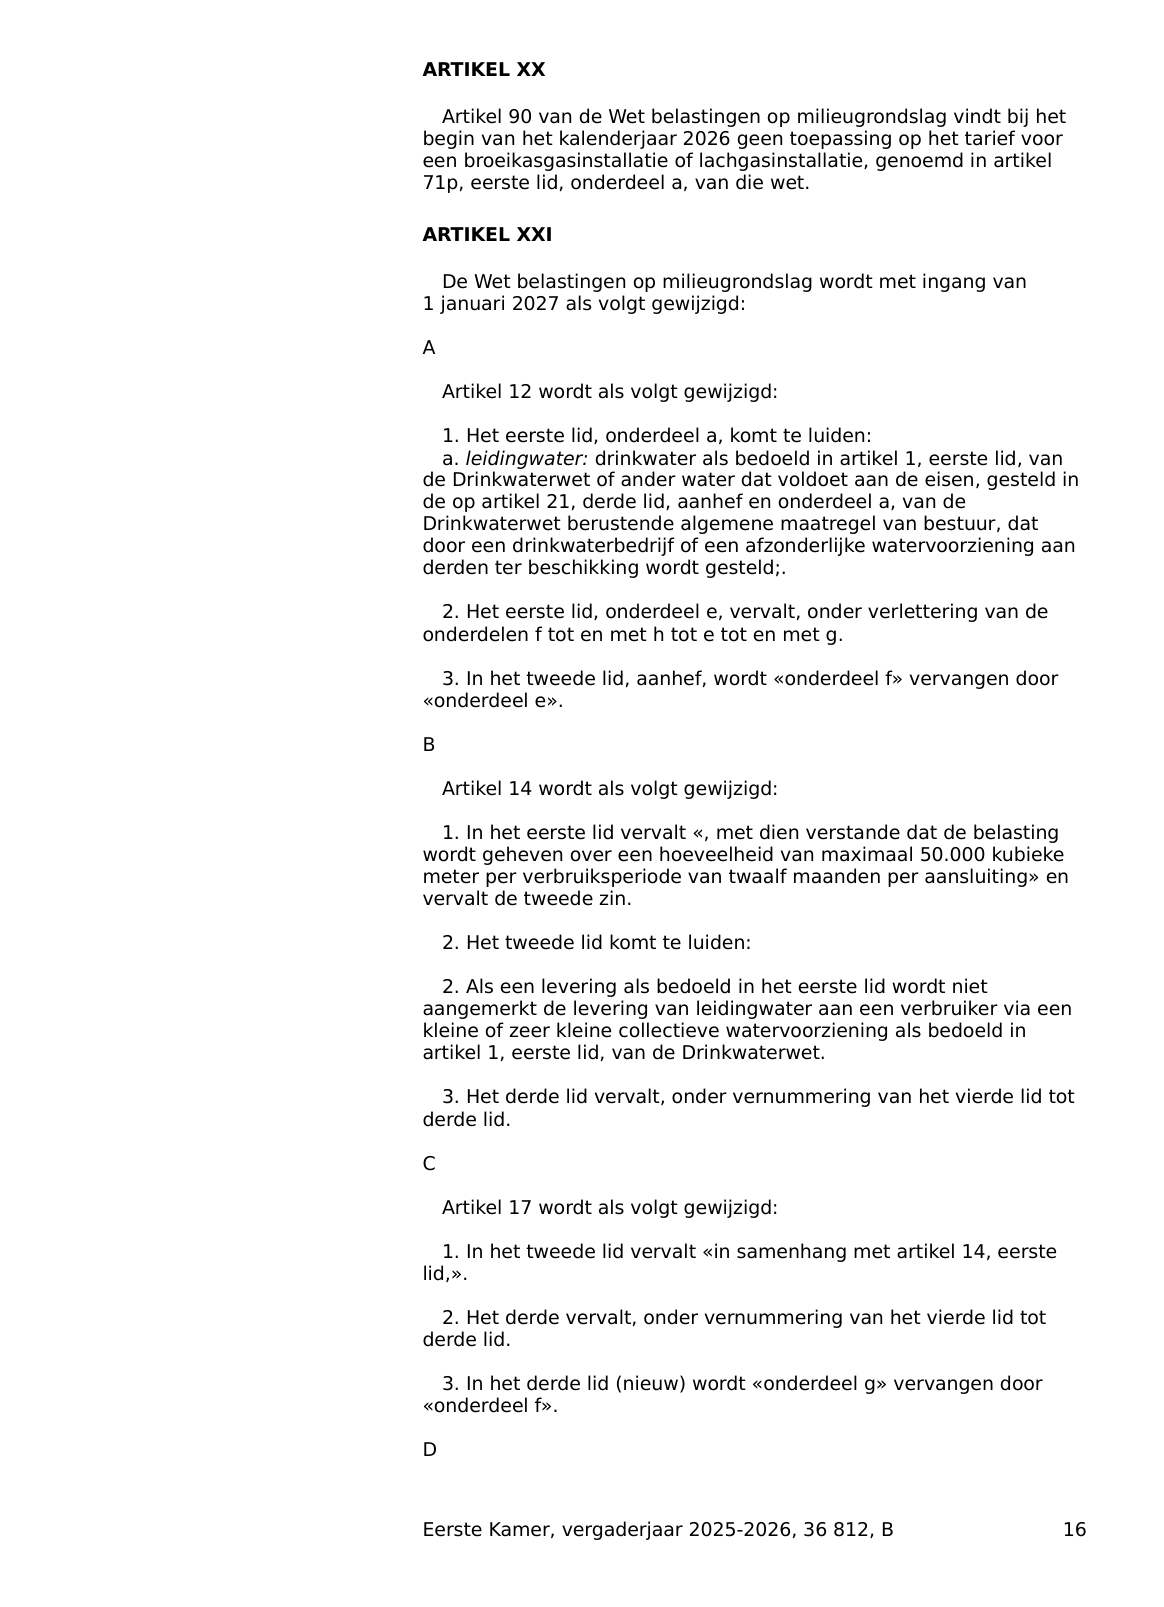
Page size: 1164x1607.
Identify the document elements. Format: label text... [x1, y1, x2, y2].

text Artikel 90 van de Wet belastingen op milieugrondslag vindt bij het begin van het kalenderjaar 2026 geen toepassing op het tarief voor een broeikasgasinstallatie of lachgasinstallatie, genoemd in artikel 71p, eerste lid, onderdeel a, van die wet. [422, 106, 1087, 194]
text 2. Het derde vervalt, onder vernummering van het vierde lid tot derde lid. [422, 1307, 1087, 1351]
text 2. Als een levering als bedoeld in het eerste lid wordt niet aangemerkt de levering van leidingwater aan een verbruiker via een kleine of zeer kleine collectieve watervoorziening als bedoeld in artikel 1, eerste lid, van de Drinkwaterwet. [422, 976, 1087, 1064]
text 3. Het derde lid vervalt, onder vernummering van het vierde lid tot derde lid. [422, 1086, 1087, 1130]
text Artikel 12 wordt als volgt gewijzigd: [422, 381, 1087, 403]
text A [422, 337, 1087, 359]
text Artikel 17 wordt als volgt gewijzigd: [422, 1197, 1087, 1219]
text 1. Het eerste lid, onderdeel a, komt te luiden: [422, 425, 1087, 447]
text C [422, 1153, 1087, 1174]
text De Wet belastingen op milieugrondslag wordt met ingang van 1 januari 2027 als volgt gewijzigd: [422, 271, 1087, 315]
subtitle ARTIKEL XXI [422, 224, 1087, 246]
text 2. Het tweede lid komt te luiden: [422, 932, 1087, 954]
subtitle ARTIKEL XX [422, 59, 1087, 81]
text B [422, 734, 1087, 756]
text 1. In het tweede lid vervalt «in samenhang met artikel 14, eerste lid,». [422, 1241, 1087, 1285]
text a. leidingwater: drinkwater als bedoeld in artikel 1, eerste lid, van de Drinkwaterwet of ander water dat voldoet aan de eisen, gesteld in de op artikel 21, derde lid, aanhef en onderdeel a, van de Drinkwaterwet berustende algemene maatregel van bestuur, dat door een drinkwaterbedrijf of een afzonderlijke watervoorziening aan derden ter beschikking wordt gesteld;. [422, 447, 1087, 579]
text 3. In het tweede lid, aanhef, wordt «onderdeel f» vervangen door «onderdeel e». [422, 668, 1087, 712]
text Artikel 14 wordt als volgt gewijzigd: [422, 778, 1087, 800]
text 3. In het derde lid (nieuw) wordt «onderdeel g» vervangen door «onderdeel f». [422, 1373, 1087, 1417]
text 1. In het eerste lid vervalt «, met dien verstande dat de belasting wordt geheven over een hoeveelheid van maximaal 50.000 kubieke meter per verbruiksperiode van twaalf maanden per aansluiting» en vervalt de tweede zin. [422, 822, 1087, 910]
text 2. Het eerste lid, onderdeel e, vervalt, onder verlettering van de onderdelen f tot en met h tot e tot en met g. [422, 601, 1087, 645]
text D [422, 1439, 1087, 1461]
